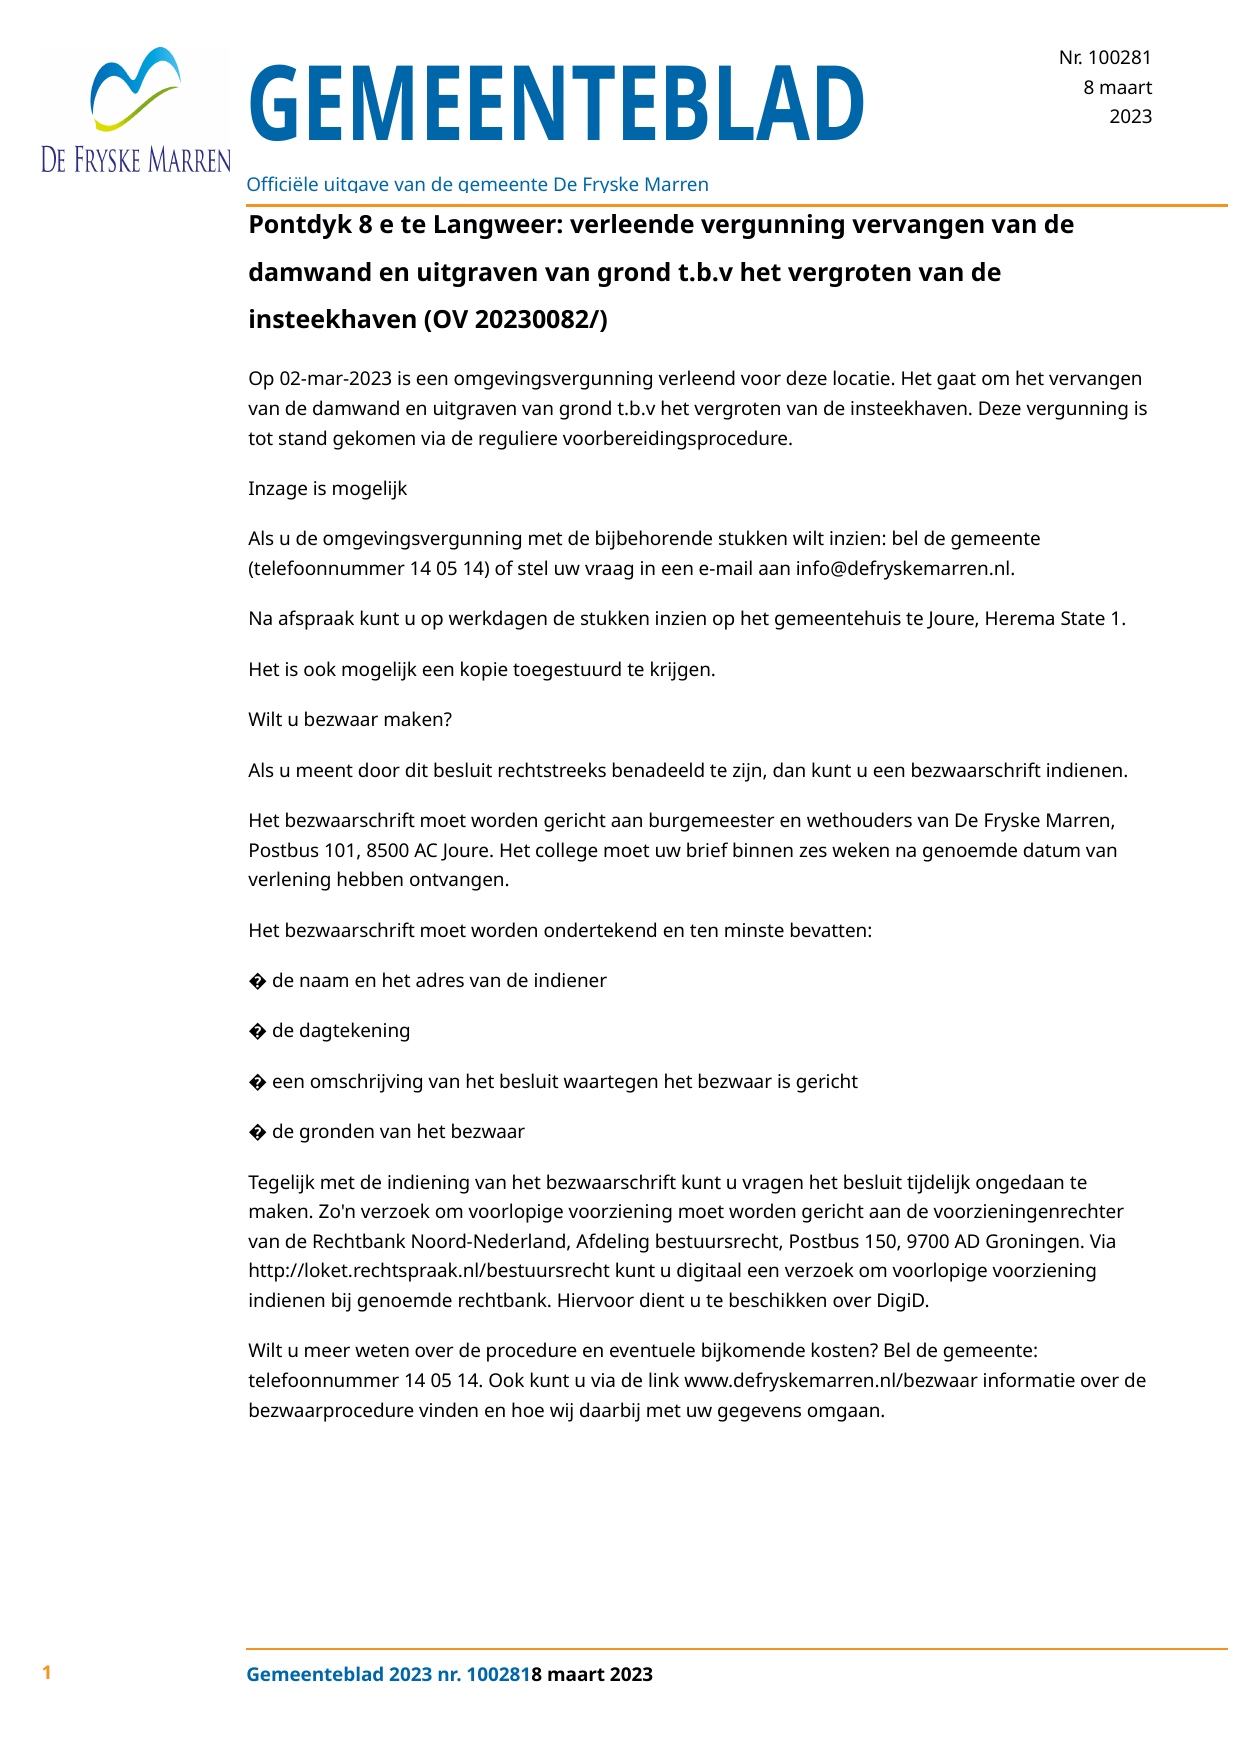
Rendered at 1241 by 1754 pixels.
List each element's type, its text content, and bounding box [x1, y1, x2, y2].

text Op 02-mar-2023 is een omgevingsvergunning verleend voor deze locatie. Het gaat om het vervangen van de damwand en uitgraven van grond t.b.v het vergroten van de insteekhaven. Deze vergunning is tot stand gekomen via de reguliere voorbereidingsprocedure. [248, 366, 1152, 450]
text Het bezwaarschrift moet worden ondertekend en ten minste bevatten: [248, 917, 1152, 942]
text � de dagtekening [248, 1018, 1152, 1043]
text Na afspraak kunt u op werkdagen de stukken inzien op het gemeentehuis te Joure, Herema State 1. [248, 606, 1152, 631]
picture [41, 47, 231, 172]
text Tegelijk met de indiening van het bezwaarschrift kunt u vragen het besluit tijdelijk ongedaan te maken. Zo'n verzoek om voorlopige voorziening moet worden gericht aan de voorzieningenrechter van de Rechtbank Noord-Nederland, Afdeling bestuursrecht, Postbus 150, 9700 AD Groningen. Via http://loket.rechtspraak.nl/bestuursrecht kunt u digitaal een verzoek om voorlopige voorziening indienen bij genoemde rechtbank. Hiervoor dient u te beschikken over DigiD. [248, 1169, 1152, 1313]
text � de gronden van het bezwaar [248, 1118, 1152, 1144]
text Als u de omgevingsvergunning met de bijbehorende stukken wilt inzien: bel de gemeente (telefoonnummer 14 05 14) of stel uw vraag in een e-mail aan info@defryskemarren.nl. [248, 526, 1152, 581]
text Wilt u meer weten over de procedure en eventuele bijkomende kosten? Bel de gemeente: telefoonnummer 14 05 14. Ook kunt u via de link www.defryskemarren.nl/bezwaar informatie over de bezwaarprocedure vinden en hoe wij daarbij met uw gegevens omgaan. [248, 1338, 1152, 1422]
text Inzage is mogelijk [248, 475, 1152, 501]
text Het bezwaarschrift moet worden gericht aan burgemeester en wethouders van De Fryske Marren, Postbus 101, 8500 AC Joure. Het college moet uw brief binnen zes weken na genoemde datum van verlening hebben ontvangen. [248, 807, 1152, 892]
text � een omschrijving van het besluit waartegen het bezwaar is gericht [248, 1068, 1152, 1094]
text Als u meent door dit besluit rechtstreeks benadeeld te zijn, dan kunt u een bezwaarschrift indienen. [248, 757, 1152, 782]
text � de naam en het adres van de indiener [248, 967, 1152, 993]
text Wilt u bezwaar maken? [248, 706, 1152, 732]
text Pontdyk 8 e te Langweer: verleende vergunning vervangen van de damwand en uitgraven van grond t.b.v het vergroten van de insteekhaven (OV 20230082/) [248, 207, 1152, 336]
text Het is ook mogelijk een kopie toegestuurd te krijgen. [248, 656, 1152, 682]
